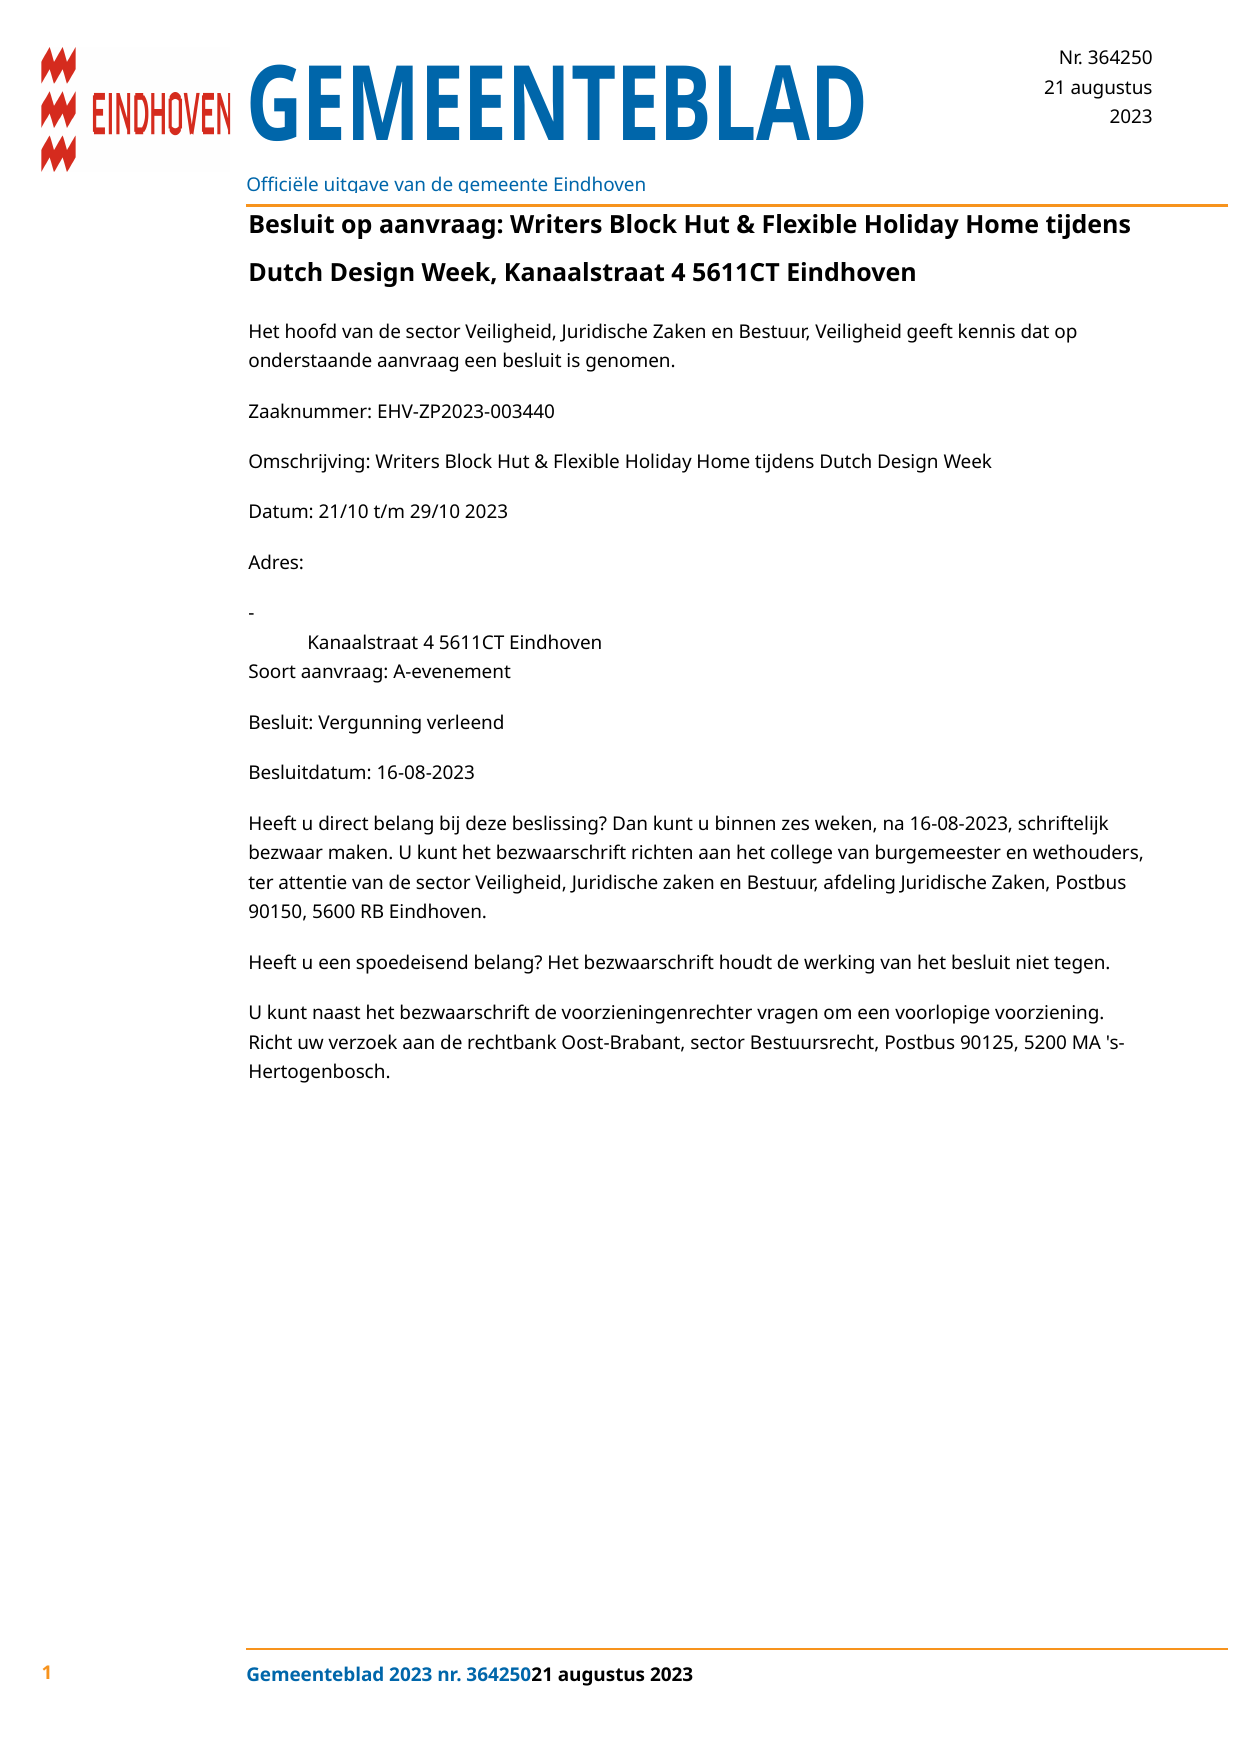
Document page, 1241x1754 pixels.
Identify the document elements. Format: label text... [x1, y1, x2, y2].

list Kanaalstraat 4 5611CT Eindhoven [248, 629, 1152, 655]
text Zaaknummer: EHV-ZP2023-003440 [248, 398, 1152, 424]
text Besluit op aanvraag: Writers Block Hut & Flexible Holiday Home tijdens Dutch Design Week, Kanaalstraat 4 5611CT Eindhoven [248, 207, 1152, 288]
text Omschrijving: Writers Block Hut & Flexible Holiday Home tijdens Dutch Design Week [248, 448, 1152, 474]
text U kunt naast het bezwaarschrift de voorzieningenrechter vragen om een voorlopige voorziening. Richt uw verzoek aan de rechtbank Oost-Brabant, sector Bestuursrecht, Postbus 90125, 5200 MA 's-Hertogenbosch. [248, 999, 1152, 1084]
text Besluitdatum: 16-08-2023 [248, 759, 1152, 785]
text Heeft u direct belang bij deze beslissing? Dan kunt u binnen zes weken, na 16-08-2023, schriftelijk bezwaar maken. U kunt het bezwaarschrift richten aan het college van burgemeester en wethouders, ter attentie van de sector Veiligheid, Juridische zaken en Bestuur, afdeling Juridische Zaken, Postbus 90150, 5600 RB Eindhoven. [248, 810, 1152, 924]
text Besluit: Vergunning verleend [248, 709, 1152, 735]
text Datum: 21/10 t/m 29/10 2023 [248, 499, 1152, 524]
text Soort aanvraag: A-evenement [248, 659, 1152, 684]
picture [41, 47, 231, 172]
text Heeft u een spoedeisend belang? Het bezwaarschrift houdt de werking van het besluit niet tegen. [248, 949, 1152, 975]
text Adres: [248, 549, 1152, 575]
text Het hoofd van de sector Veiligheid, Juridische Zaken en Bestuur, Veiligheid geeft kennis dat op onderstaande aanvraag een besluit is genomen. [248, 318, 1152, 373]
